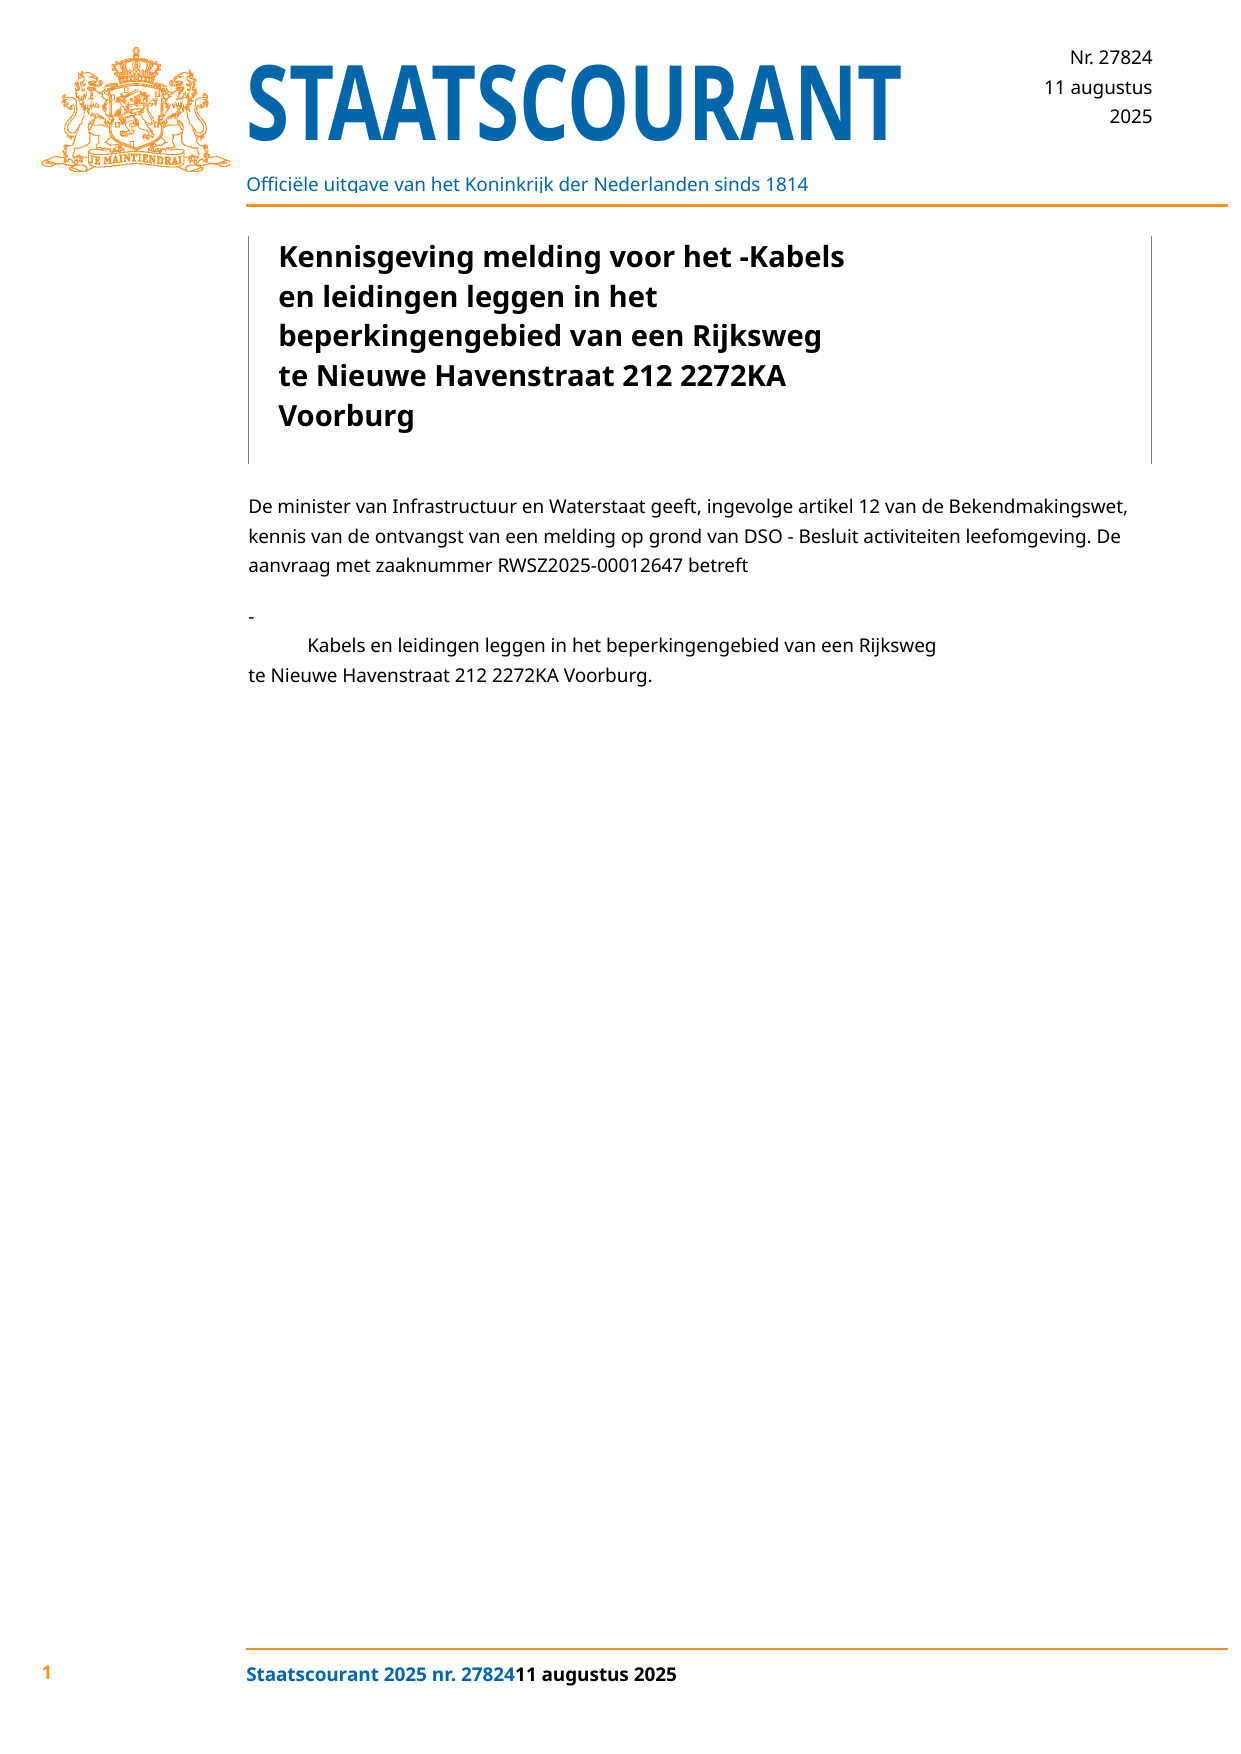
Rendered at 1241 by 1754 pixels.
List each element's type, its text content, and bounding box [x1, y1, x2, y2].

text De minister van Infrastructuur en Waterstaat geeft, ingevolge artikel 12 van de Bekendmakingswet, kennis van de ontvangst van een melding op grond van DSO - Besluit activiteiten leefomgeving. De aanvraag met zaaknummer RWSZ2025-00012647 betreft [248, 493, 1152, 578]
table_header Kennisgeving melding voor het -Kabels en leidingen leggen in het beperkingengebied van een Rijksweg te Nieuwe Havenstraat 212 2272KA Voorburg [249, 236, 850, 464]
list Kabels en leidingen leggen in het beperkingengebied van een Rijksweg [248, 632, 1152, 658]
text te Nieuwe Havenstraat 212 2272KA Voorburg. [248, 662, 1152, 688]
table_header [1090, 236, 1151, 413]
picture [41, 47, 231, 172]
table_header [850, 414, 1151, 464]
picture [912, 236, 1090, 414]
table_header [850, 236, 912, 413]
